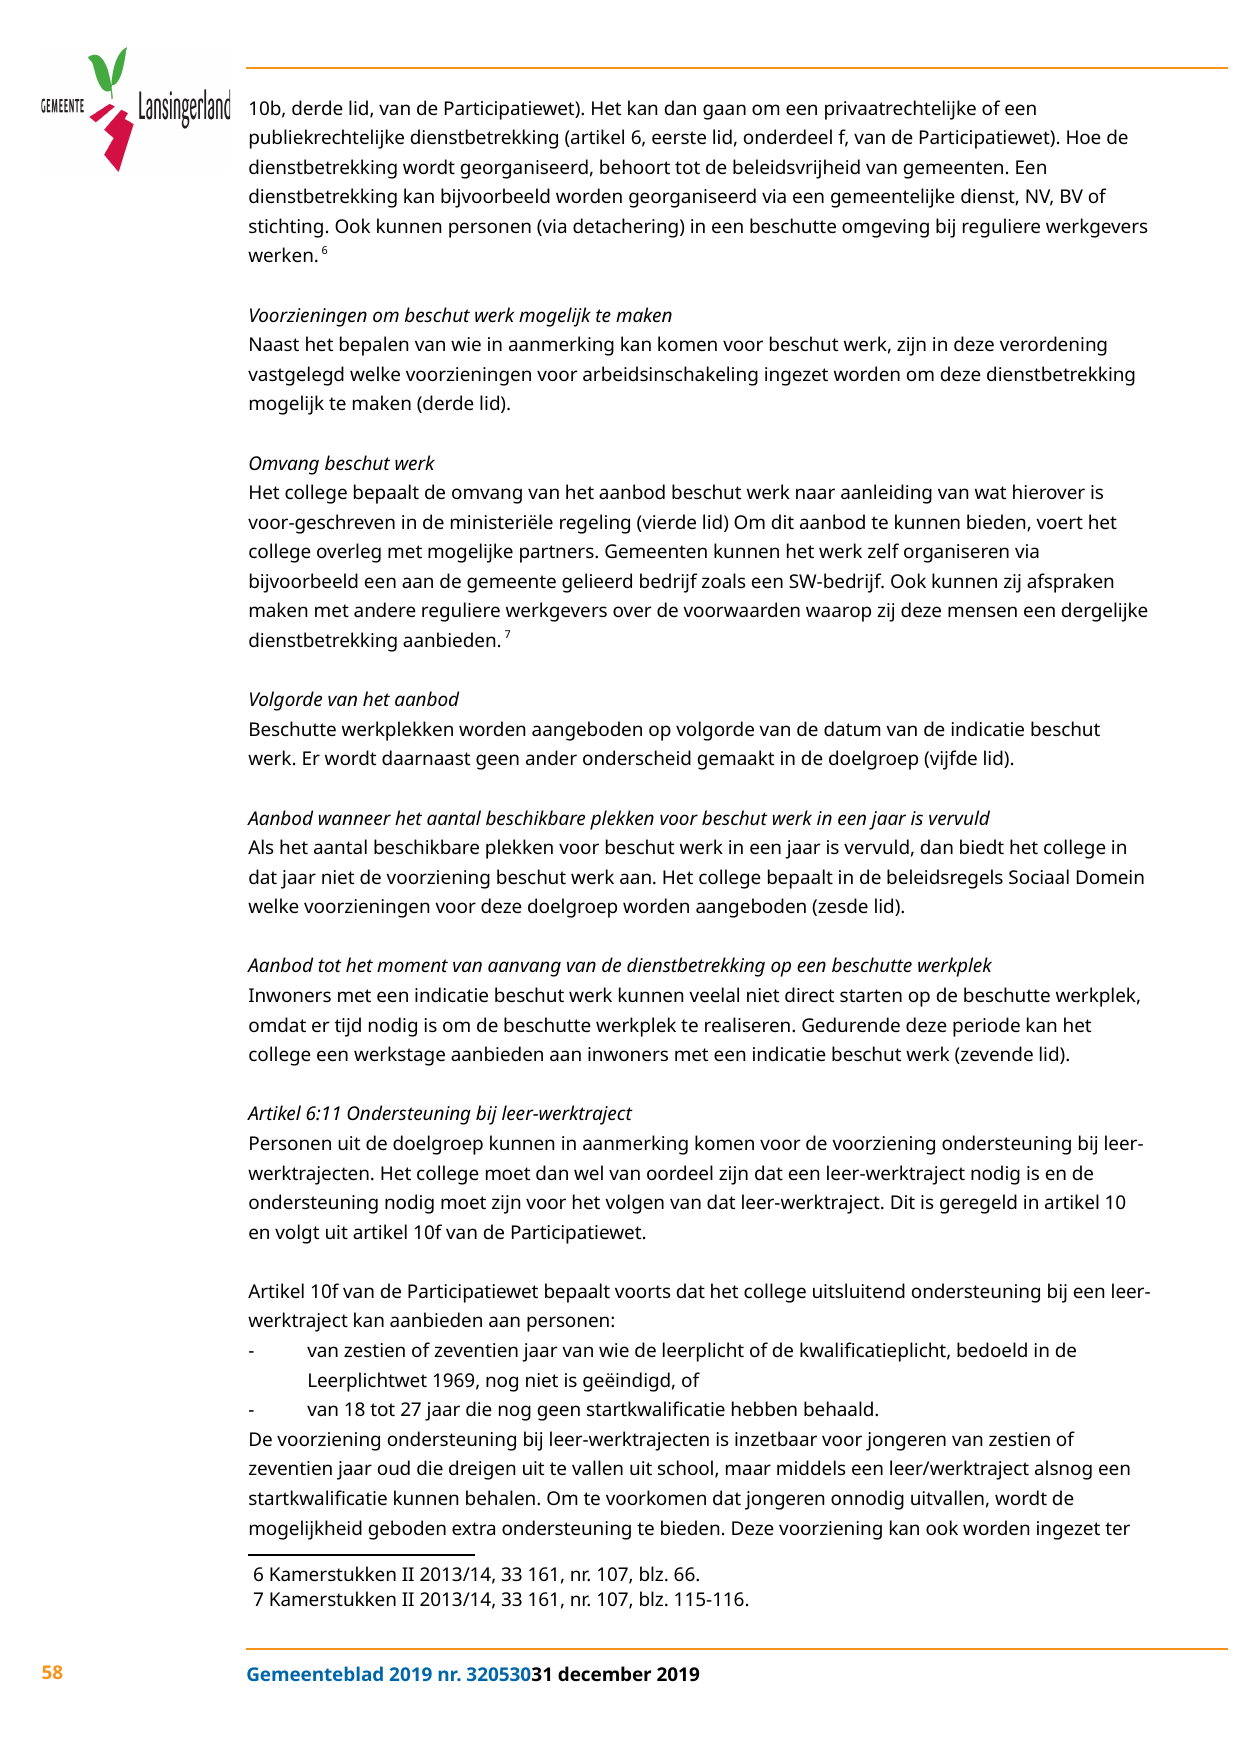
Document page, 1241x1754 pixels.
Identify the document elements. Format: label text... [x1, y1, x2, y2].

text Kamerstukken II 2013/14, 33 161, nr. 107, blz. 66. [248, 1561, 1152, 1586]
text Als het aantal beschikbare plekken voor beschut werk in een jaar is vervuld, dan biedt het college in dat jaar niet de voorziening beschut werk aan. Het college bepaalt in de beleidsregels Sociaal Domein welke voorzieningen voor deze doelgroep worden aangeboden (zesde lid). [248, 834, 1152, 919]
text Volgorde van het aanbod [248, 686, 1152, 712]
text Artikel 6:11 Ondersteuning bij leer-werktraject [248, 1101, 1152, 1126]
text Artikel 10f van de Participatiewet bepaalt voorts dat het college uitsluitend ondersteuning bij een leer-werktraject kan aanbieden aan personen: [248, 1278, 1152, 1333]
text Beschutte werkplekken worden aangeboden op volgorde van de datum van de indicatie beschut werk. Er wordt daarnaast geen ander onderscheid gemaakt in de doelgroep (vijfde lid). [248, 716, 1152, 771]
text Het college bepaalt de omvang van het aanbod beschut werk naar aanleiding van wat hierover is voor-geschreven in de ministeriële regeling (vierde lid) Om dit aanbod te kunnen bieden, voert het college overleg met mogelijke partners. Gemeenten kunnen het werk zelf organiseren via bijvoorbeeld een aan de gemeente gelieerd bedrijf zoals een SW-bedrijf. Ook kunnen zij afspraken maken met andere reguliere werkgevers over de voorwaarden waarop zij deze mensen een dergelijke dienstbetrekking aanbieden. [248, 479, 1152, 653]
text Kamerstukken II 2013/14, 33 161, nr. 107, blz. 115-116. [248, 1586, 1152, 1612]
text Aanbod tot het moment van aanvang van de dienstbetrekking op een beschutte werkplek [248, 953, 1152, 978]
text 10b, derde lid, van de Participatiewet). Het kan dan gaan om een privaatrechtelijke of een publiekrechtelijke dienstbetrekking (artikel 6, eerste lid, onderdeel f, van de Participatiewet). Hoe de dienstbetrekking wordt georganiseerd, behoort tot de beleidsvrijheid van gemeenten. Een dienstbetrekking kan bijvoorbeeld worden georganiseerd via een gemeentelijke dienst, NV, BV of stichting. Ook kunnen personen (via detachering) in een beschutte omgeving bij reguliere werkgevers werken. [248, 95, 1152, 268]
text Voorzieningen om beschut werk mogelijk te maken [248, 302, 1152, 328]
list van 18 tot 27 jaar die nog geen startkwalificatie hebben behaald. [248, 1396, 1152, 1422]
list van zestien of zeventien jaar van wie de leerplicht of de kwalificatieplicht, bedoeld in de Leerplichtwet 1969, nog niet is geëindigd, of [248, 1337, 1152, 1393]
picture [41, 47, 231, 172]
text Inwoners met een indicatie beschut werk kunnen veelal niet direct starten op de beschutte werkplek, omdat er tijd nodig is om de beschutte werkplek te realiseren. Gedurende deze periode kan het college een werkstage aanbieden aan inwoners met een indicatie beschut werk (zevende lid). [248, 982, 1152, 1067]
text Naast het bepalen van wie in aanmerking kan komen voor beschut werk, zijn in deze verordening vastgelegd welke voorzieningen voor arbeidsinschakeling ingezet worden om deze dienstbetrekking mogelijk te maken (derde lid). [248, 331, 1152, 416]
text Omvang beschut werk [248, 450, 1152, 476]
text Aanbod wanneer het aantal beschikbare plekken voor beschut werk in een jaar is vervuld [248, 805, 1152, 831]
text Personen uit de doelgroep kunnen in aanmerking komen voor de voorziening ondersteuning bij leer-werktrajecten. Het college moet dan wel van oordeel zijn dat een leer-werktraject nodig is en de ondersteuning nodig moet zijn voor het volgen van dat leer-werktraject. Dit is geregeld in artikel 10 en volgt uit artikel 10f van de Participatiewet. [248, 1130, 1152, 1245]
text De voorziening ondersteuning bij leer-werktrajecten is inzetbaar voor jongeren van zestien of zeventien jaar oud die dreigen uit te vallen uit school, maar middels een leer/werktraject alsnog een startkwalificatie kunnen behalen. Om te voorkomen dat jongeren onnodig uitvallen, wordt de mogelijkheid geboden extra ondersteuning te bieden. Deze voorziening kan ook worden ingezet ter [248, 1426, 1152, 1541]
